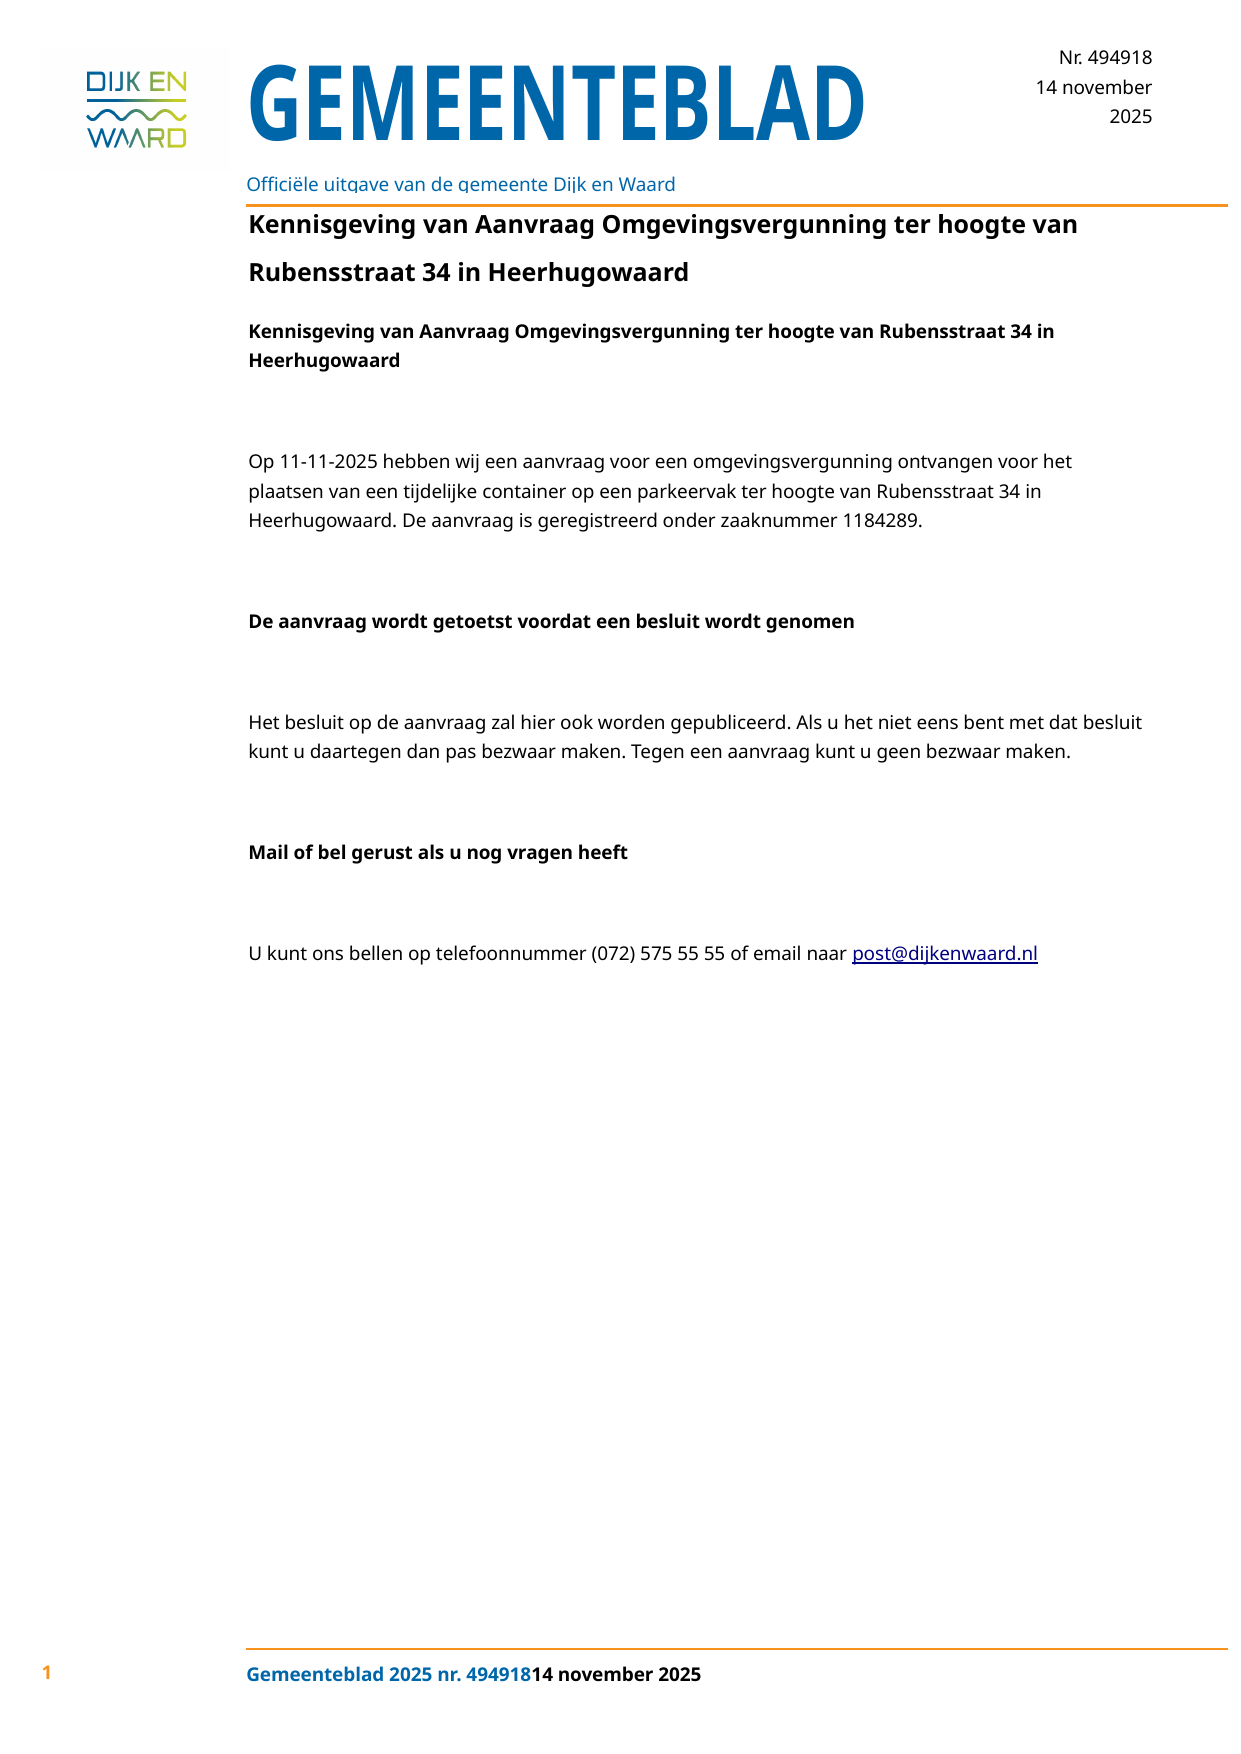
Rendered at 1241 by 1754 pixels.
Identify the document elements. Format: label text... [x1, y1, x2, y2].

text Kennisgeving van Aanvraag Omgevingsvergunning ter hoogte van Rubensstraat 34 in Heerhugowaard [248, 207, 1152, 288]
text Kennisgeving van Aanvraag Omgevingsvergunning ter hoogte van Rubensstraat 34 in Heerhugowaard [248, 318, 1152, 373]
picture [41, 47, 231, 172]
text Op 11-11-2025 hebben wij een aanvraag voor een omgevingsvergunning ontvangen voor het plaatsen van een tijdelijke container op een parkeervak ter hoogte van Rubensstraat 34 in Heerhugowaard. De aanvraag is geregistreerd onder zaaknummer 1184289. [248, 448, 1152, 533]
text De aanvraag wordt getoetst voordat een besluit wordt genomen [248, 608, 1152, 634]
text Het besluit op de aanvraag zal hier ook worden gepubliceerd. Als u het niet eens bent met dat besluit kunt u daartegen dan pas bezwaar maken. Tegen een aanvraag kunt u geen bezwaar maken. [248, 709, 1152, 764]
text Mail of bel gerust als u nog vragen heeft [248, 839, 1152, 865]
text U kunt ons bellen op telefoonnummer (072) 575 55 55 of email naar post@dijkenwaard.nl [248, 940, 1152, 966]
